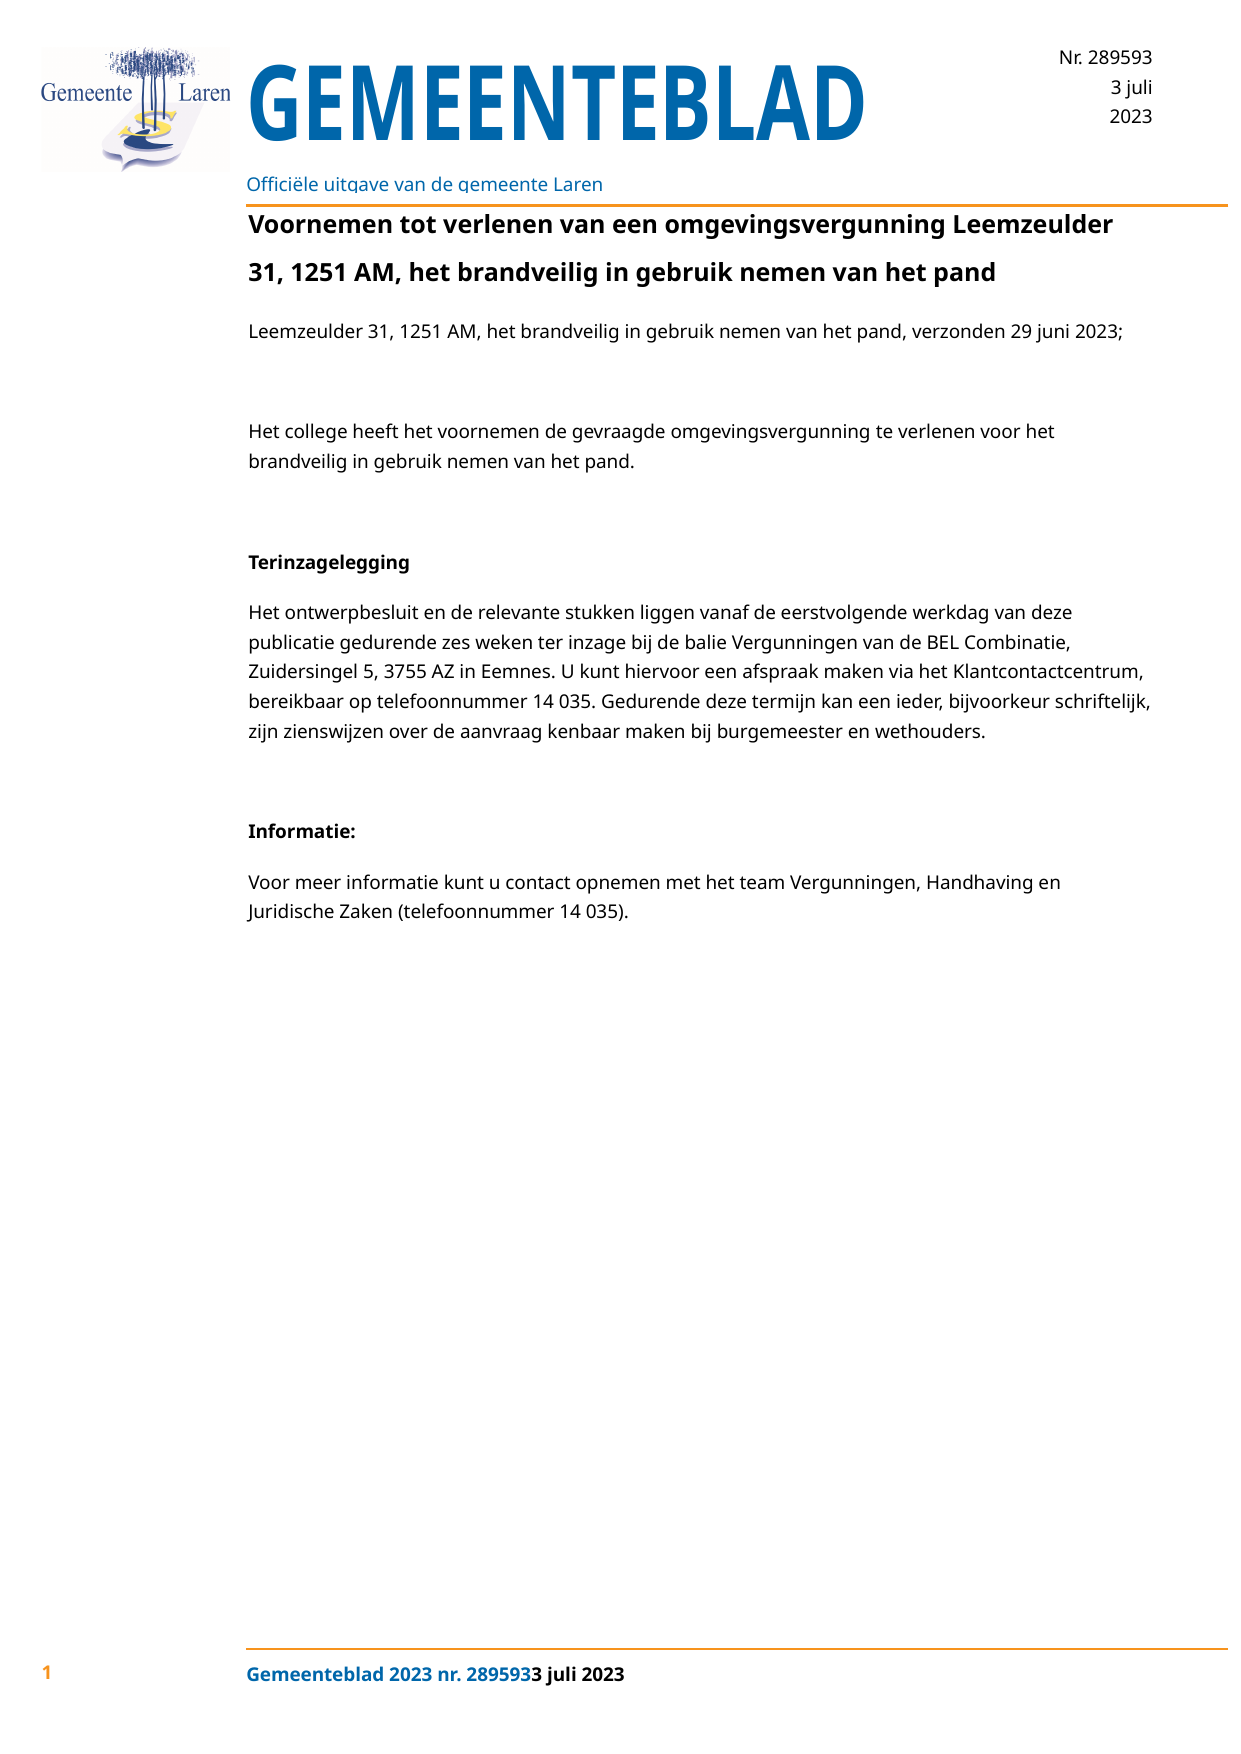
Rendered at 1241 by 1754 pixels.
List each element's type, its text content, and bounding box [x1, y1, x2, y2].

text Leemzeulder 31, 1251 AM, het brandveilig in gebruik nemen van het pand, verzonden 29 juni 2023; [248, 318, 1152, 344]
text Voornemen tot verlenen van een omgevingsvergunning Leemzeulder 31, 1251 AM, het brandveilig in gebruik nemen van het pand [248, 207, 1152, 288]
picture [41, 47, 231, 172]
text Terinzagelegging [248, 549, 1152, 575]
text Voor meer informatie kunt u contact opnemen met het team Vergunningen, Handhaving en Juridische Zaken (telefoonnummer 14 035). [248, 869, 1152, 924]
text Het college heeft het voornemen de gevraagde omgevingsvergunning te verlenen voor het brandveilig in gebruik nemen van het pand. [248, 419, 1152, 474]
text Het ontwerpbesluit en de relevante stukken liggen vanaf de eerstvolgende werkdag van deze publicatie gedurende zes weken ter inzage bij de balie Vergunningen van de BEL Combinatie, Zuidersingel 5, 3755 AZ in Eemnes. U kunt hiervoor een afspraak maken via het Klantcontactcentrum, bereikbaar op telefoonnummer 14 035. Gedurende deze termijn kan een ieder, bijvoorkeur schriftelijk, zijn zienswijzen over de aanvraag kenbaar maken bij burgemeester en wethouders. [248, 599, 1152, 744]
text Informatie: [248, 819, 1152, 844]
